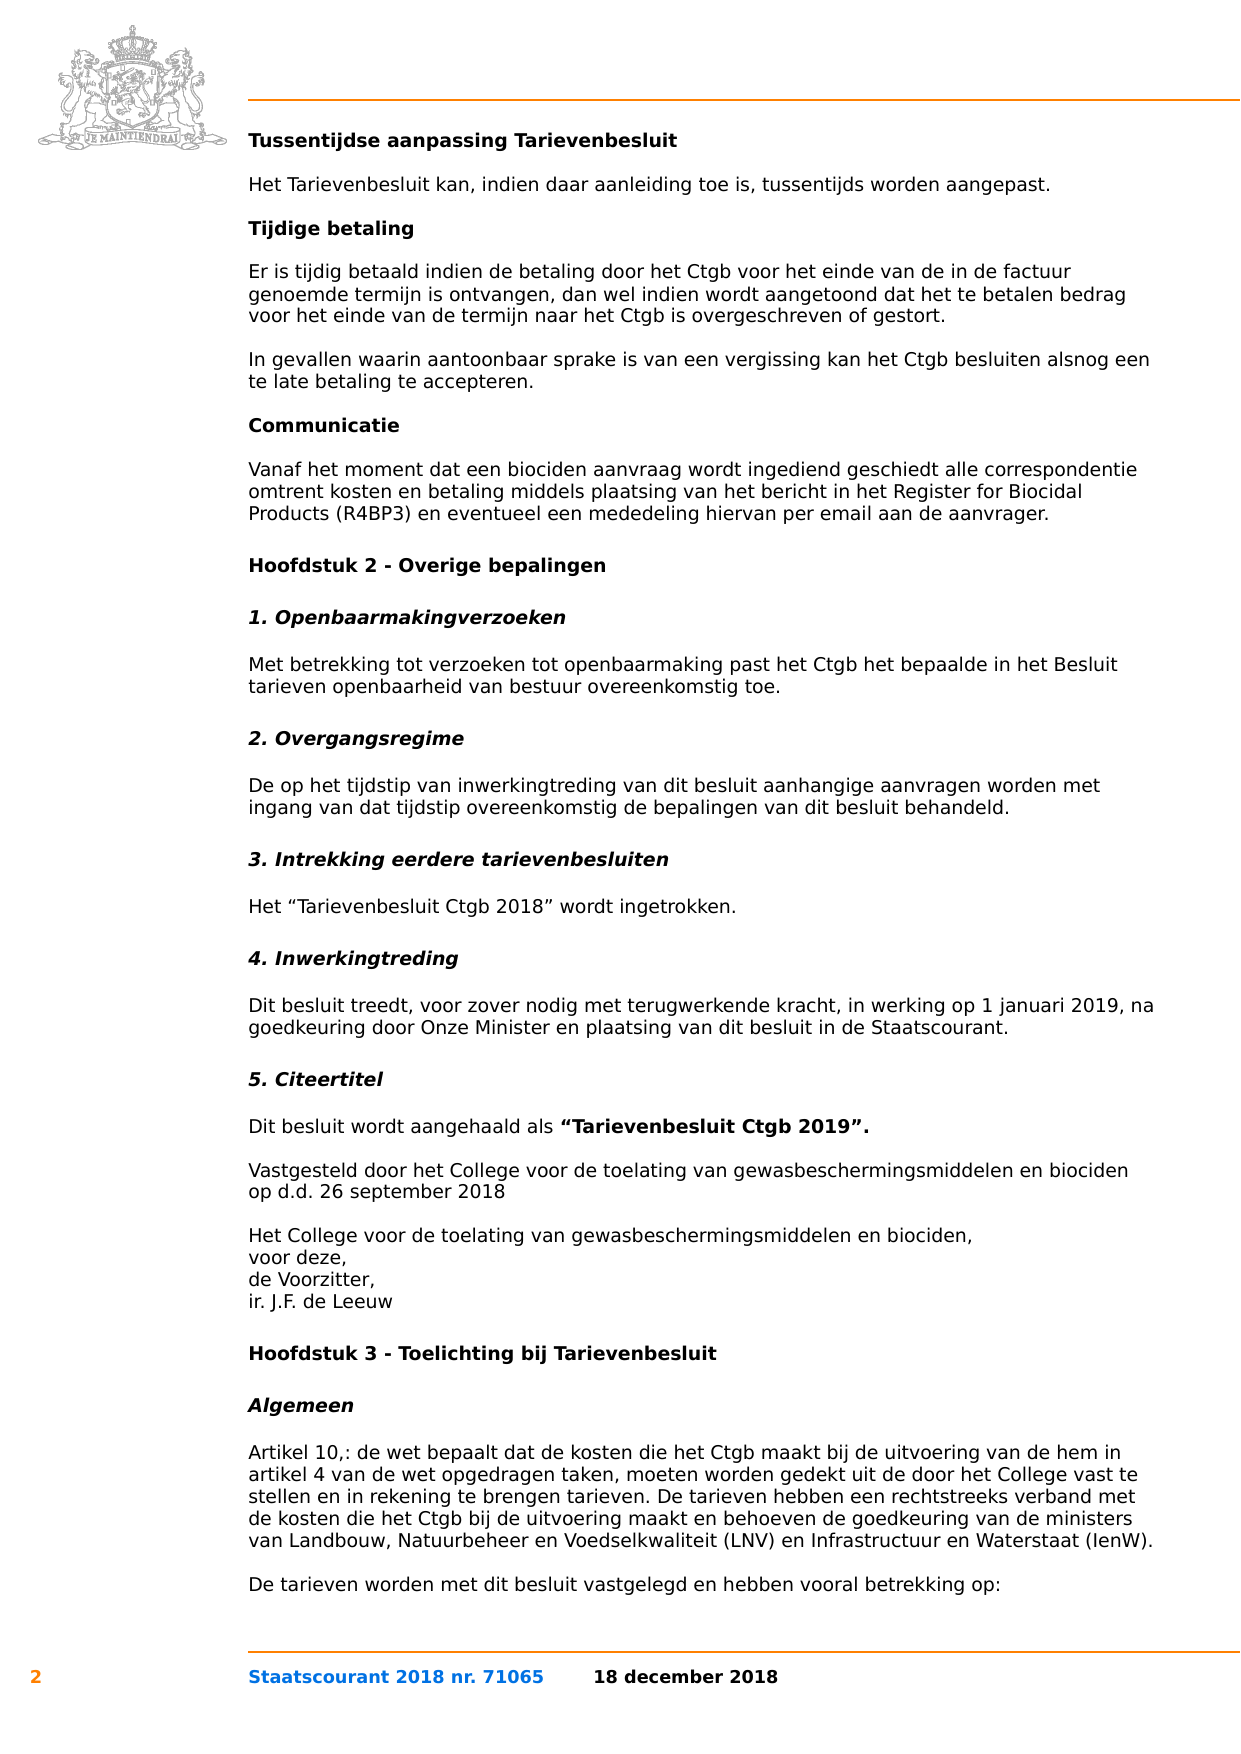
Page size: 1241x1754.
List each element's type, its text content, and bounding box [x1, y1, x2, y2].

text Vastgesteld door het College voor de toelating van gewasbeschermingsmiddelen en biociden [248, 1159, 1163, 1181]
text Dit besluit wordt aangehaald als “Tarievenbesluit Ctgb 2019”. [248, 1116, 1163, 1138]
text Dit besluit treedt, voor zover nodig met terugwerkende kracht, in werking op 1 januari 2019, na goedkeuring door Onze Minister en plaatsing van dit besluit in de Staatscourant. [248, 995, 1163, 1039]
picture [38, 25, 227, 150]
text Er is tijdig betaald indien de betaling door het Ctgb voor het einde van de in de factuur genoemde termijn is ontvangen, dan wel indien wordt aangetoond dat het te betalen bedrag voor het einde van de termijn naar het Ctgb is overgeschreven of gestort. [248, 261, 1163, 327]
text De op het tijdstip van inwerkingtreding van dit besluit aanhangige aanvragen worden met ingang van dat tijdstip overeenkomstig de bepalingen van dit besluit behandeld. [248, 775, 1163, 819]
subtitle Tussentijdse aanpassing Tarievenbesluit [248, 130, 1163, 152]
text Het Tarievenbesluit kan, indien daar aanleiding toe is, tussentijds worden aangepast. [248, 174, 1163, 196]
subtitle Tijdige betaling [248, 218, 1163, 239]
text de Voorzitter, [248, 1269, 1163, 1291]
text In gevallen waarin aantoonbaar sprake is van een vergissing kan het Ctgb besluiten alsnog een te late betaling te accepteren. [248, 349, 1163, 393]
text Artikel 10,: de wet bepaalt dat de kosten die het Ctgb maakt bij de uitvoering van de hem in artikel 4 van de wet opgedragen taken, moeten worden gedekt uit de door het College vast te stellen en in rekening te brengen tarieven. De tarieven hebben een rechtstreeks verband met de kosten die het Ctgb bij de uitvoering maakt en behoeven de goedkeuring van de ministers van Landbouw, Natuurbeheer en Voedselkwaliteit (LNV) en Infrastructuur en Waterstaat (IenW). [248, 1442, 1163, 1552]
subtitle 5. Citeertitel [248, 1069, 1163, 1091]
subtitle 3. Intrekking eerdere tarievenbesluiten [248, 849, 1163, 871]
subtitle Communicatie [248, 415, 1163, 437]
text Met betrekking tot verzoeken tot openbaarmaking past het Ctgb het bepaalde in het Besluit tarieven openbaarheid van bestuur overeenkomstig toe. [248, 654, 1163, 698]
text De tarieven worden met dit besluit vastgelegd en hebben vooral betrekking op: [248, 1574, 1163, 1596]
subtitle Hoofdstuk 2 - Overige bepalingen [248, 555, 1163, 577]
text Het College voor de toelating van gewasbeschermingsmiddelen en biociden, [248, 1225, 1163, 1247]
text ir. J.F. de Leeuw [248, 1291, 1163, 1313]
subtitle 1. Openbaarmakingverzoeken [248, 607, 1163, 629]
text Het “Tarievenbesluit Ctgb 2018” wordt ingetrokken. [248, 896, 1163, 918]
text op d.d. 26 september 2018 [248, 1181, 1163, 1203]
text Vanaf het moment dat een biociden aanvraag wordt ingediend geschiedt alle correspondentie omtrent kosten en betaling middels plaatsing van het bericht in het Register for Biocidal Products (R4BP3) en eventueel een mededeling hiervan per email aan de aanvrager. [248, 459, 1163, 525]
subtitle Algemeen [248, 1395, 1163, 1417]
subtitle 2. Overgangsregime [248, 728, 1163, 750]
subtitle Hoofdstuk 3 - Toelichting bij Tarievenbesluit [248, 1343, 1163, 1365]
text voor deze, [248, 1247, 1163, 1269]
subtitle 4. Inwerkingtreding [248, 948, 1163, 970]
